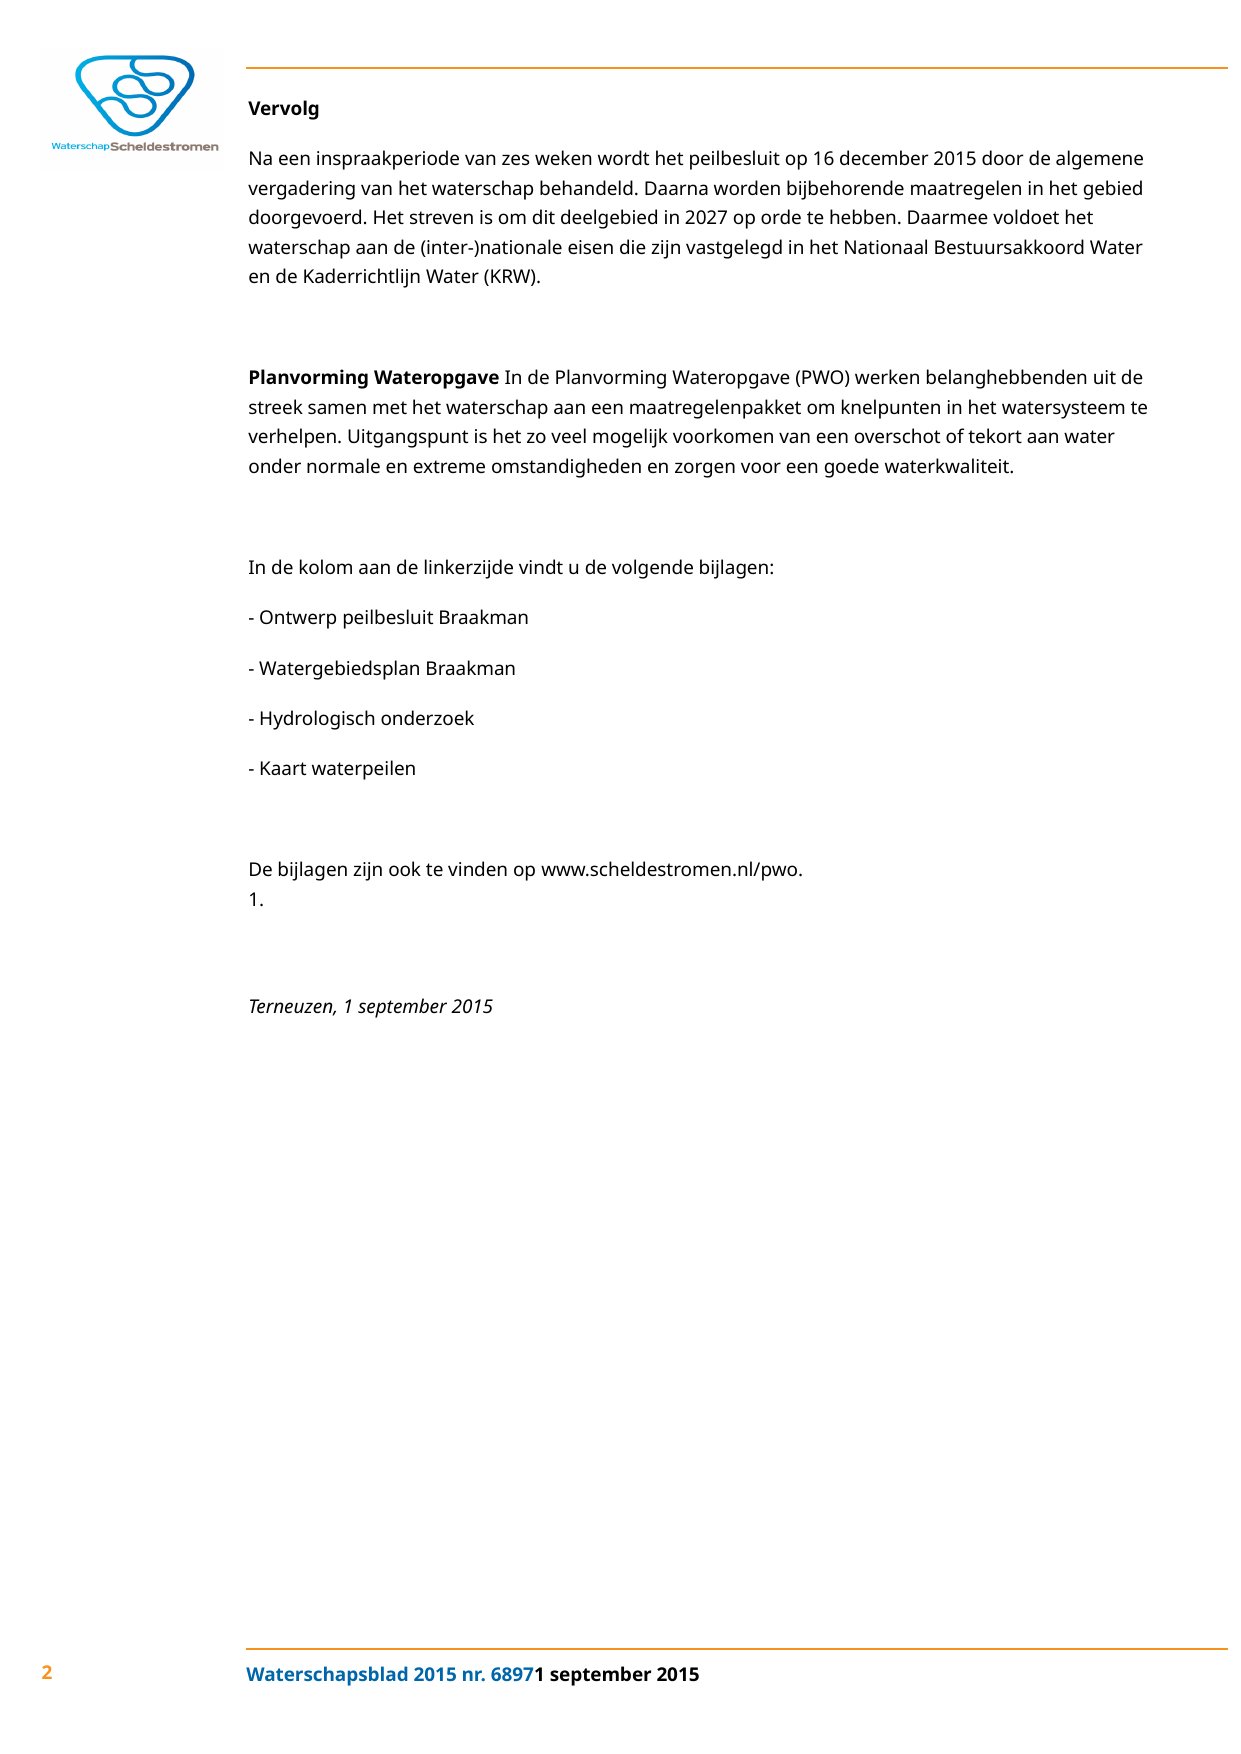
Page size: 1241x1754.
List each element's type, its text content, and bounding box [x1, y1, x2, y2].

text Planvorming Wateropgave In de Planvorming Wateropgave (PWO) werken belanghebbenden uit de streek samen met het waterschap aan een maatregelenpakket om knelpunten in het watersysteem te verhelpen. Uitgangspunt is het zo veel mogelijk voorkomen van een overschot of tekort aan water onder normale en extreme omstandigheden en zorgen voor een goede waterkwaliteit. [248, 364, 1152, 479]
text 1. [248, 886, 1152, 912]
text - Watergebiedsplan Braakman [248, 655, 1152, 681]
text - Kaart waterpeilen [248, 756, 1152, 781]
picture [41, 47, 231, 172]
text Na een inspraakperiode van zes weken wordt het peilbesluit op 16 december 2015 door de algemene vergadering van het waterschap behandeld. Daarna worden bijbehorende maatregelen in het gebied doorgevoerd. Het streven is om dit deelgebied in 2027 op orde te hebben. Daarmee voldoet het waterschap aan de (inter-)nationale eisen die zijn vastgelegd in het Nationaal Bestuursakkoord Water en de Kaderrichtlijn Water (KRW). [248, 145, 1152, 289]
text Terneuzen, 1 september 2015 [248, 993, 1152, 1018]
text In de kolom aan de linkerzijde vindt u de volgende bijlagen: [248, 554, 1152, 580]
text Vervolg [248, 95, 1152, 121]
text - Hydrologisch onderzoek [248, 705, 1152, 731]
text De bijlagen zijn ook te vinden op www.scheldestromen.nl/pwo. [248, 856, 1152, 882]
text - Ontwerp peilbesluit Braakman [248, 604, 1152, 630]
